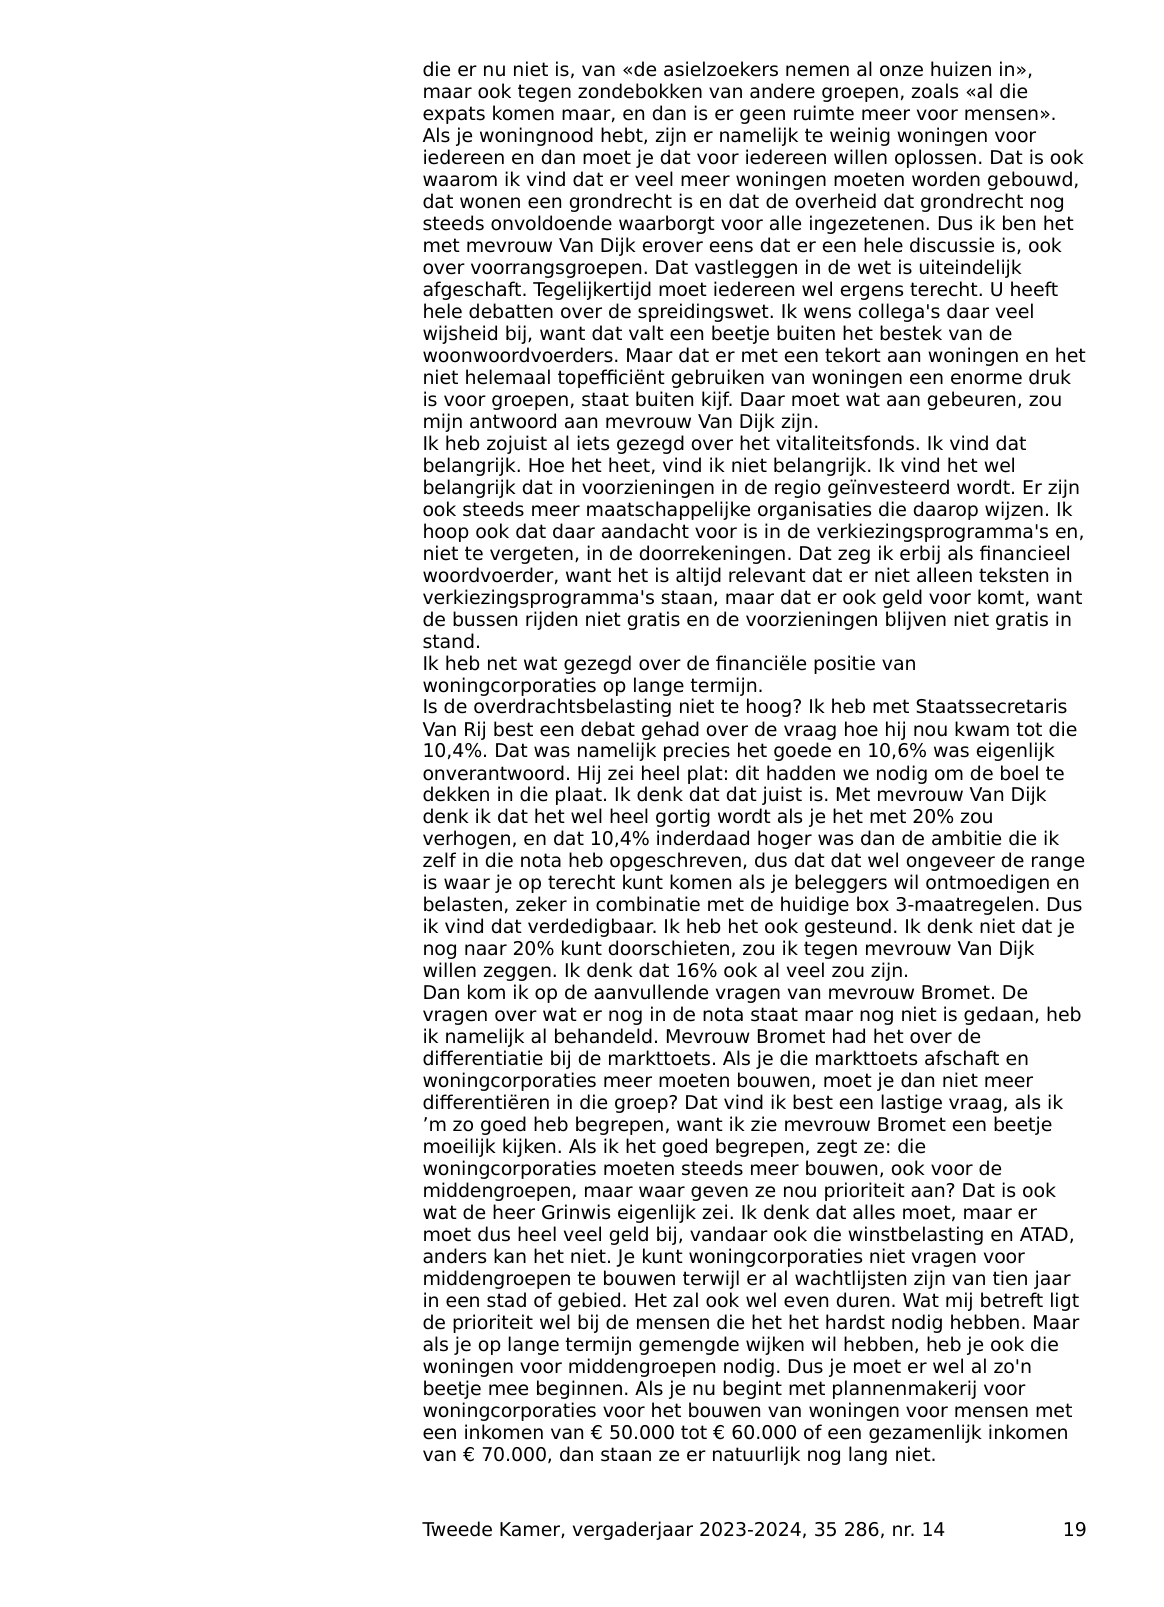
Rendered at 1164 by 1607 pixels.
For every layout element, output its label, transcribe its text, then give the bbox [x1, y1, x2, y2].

text Ik heb net wat gezegd over de financiële positie van woningcorporaties op lange termijn. [422, 652, 1087, 696]
text die er nu niet is, van «de asielzoekers nemen al onze huizen in», maar ook tegen zondebokken van andere groepen, zoals «al die expats komen maar, en dan is er geen ruimte meer voor mensen». Als je woningnood hebt, zijn er namelijk te weinig woningen voor iedereen en dan moet je dat voor iedereen willen oplossen. Dat is ook waarom ik vind dat er veel meer woningen moeten worden gebouwd, dat wonen een grondrecht is en dat de overheid dat grondrecht nog steeds onvoldoende waarborgt voor alle ingezetenen. Dus ik ben het met mevrouw Van Dijk erover eens dat er een hele discussie is, ook over voorrangsgroepen. Dat vastleggen in de wet is uiteindelijk afgeschaft. Tegelijkertijd moet iedereen wel ergens terecht. U heeft hele debatten over de spreidingswet. Ik wens collega's daar veel wijsheid bij, want dat valt een beetje buiten het bestek van de woonwoordvoerders. Maar dat er met een tekort aan woningen en het niet helemaal topefficiënt gebruiken van woningen een enorme druk is voor groepen, staat buiten kijf. Daar moet wat aan gebeuren, zou mijn antwoord aan mevrouw Van Dijk zijn. [422, 59, 1087, 433]
text Dan kom ik op de aanvullende vragen van mevrouw Bromet. De vragen over wat er nog in de nota staat maar nog niet is gedaan, heb ik namelijk al behandeld. Mevrouw Bromet had het over de differentiatie bij de markttoets. Als je die markttoets afschaft en woningcorporaties meer moeten bouwen, moet je dan niet meer differentiëren in die groep? Dat vind ik best een lastige vraag, als ik ’m zo goed heb begrepen, want ik zie mevrouw Bromet een beetje moeilijk kijken. Als ik het goed begrepen, zegt ze: die woningcorporaties moeten steeds meer bouwen, ook voor de middengroepen, maar waar geven ze nou prioriteit aan? Dat is ook wat de heer Grinwis eigenlijk zei. Ik denk dat alles moet, maar er moet dus heel veel geld bij, vandaar ook die winstbelasting en ATAD, anders kan het niet. Je kunt woningcorporaties niet vragen voor middengroepen te bouwen terwijl er al wachtlijsten zijn van tien jaar in een stad of gebied. Het zal ook wel even duren. Wat mij betreft ligt de prioriteit wel bij de mensen die het het hardst nodig hebben. Maar als je op lange termijn gemengde wijken wil hebben, heb je ook die woningen voor middengroepen nodig. Dus je moet er wel al zo'n beetje mee beginnen. Als je nu begint met plannenmakerij voor woningcorporaties voor het bouwen van woningen voor mensen met een inkomen van € 50.000 tot € 60.000 of een gezamenlijk inkomen van € 70.000, dan staan ze er natuurlijk nog lang niet. [422, 982, 1087, 1466]
text Ik heb zojuist al iets gezegd over het vitaliteitsfonds. Ik vind dat belangrijk. Hoe het heet, vind ik niet belangrijk. Ik vind het wel belangrijk dat in voorzieningen in de regio geïnvesteerd wordt. Er zijn ook steeds meer maatschappelijke organisaties die daarop wijzen. Ik hoop ook dat daar aandacht voor is in de verkiezingsprogramma's en, niet te vergeten, in de doorrekeningen. Dat zeg ik erbij als financieel woordvoerder, want het is altijd relevant dat er niet alleen teksten in verkiezingsprogramma's staan, maar dat er ook geld voor komt, want de bussen rijden niet gratis en de voorzieningen blijven niet gratis in stand. [422, 433, 1087, 652]
text Is de overdrachtsbelasting niet te hoog? Ik heb met Staatssecretaris Van Rij best een debat gehad over de vraag hoe hij nou kwam tot die 10,4%. Dat was namelijk precies het goede en 10,6% was eigenlijk onverantwoord. Hij zei heel plat: dit hadden we nodig om de boel te dekken in die plaat. Ik denk dat dat juist is. Met mevrouw Van Dijk denk ik dat het wel heel gortig wordt als je het met 20% zou verhogen, en dat 10,4% inderdaad hoger was dan de ambitie die ik zelf in die nota heb opgeschreven, dus dat dat wel ongeveer de range is waar je op terecht kunt komen als je beleggers wil ontmoedigen en belasten, zeker in combinatie met de huidige box 3-maatregelen. Dus ik vind dat verdedigbaar. Ik heb het ook gesteund. Ik denk niet dat je nog naar 20% kunt doorschieten, zou ik tegen mevrouw Van Dijk willen zeggen. Ik denk dat 16% ook al veel zou zijn. [422, 696, 1087, 982]
